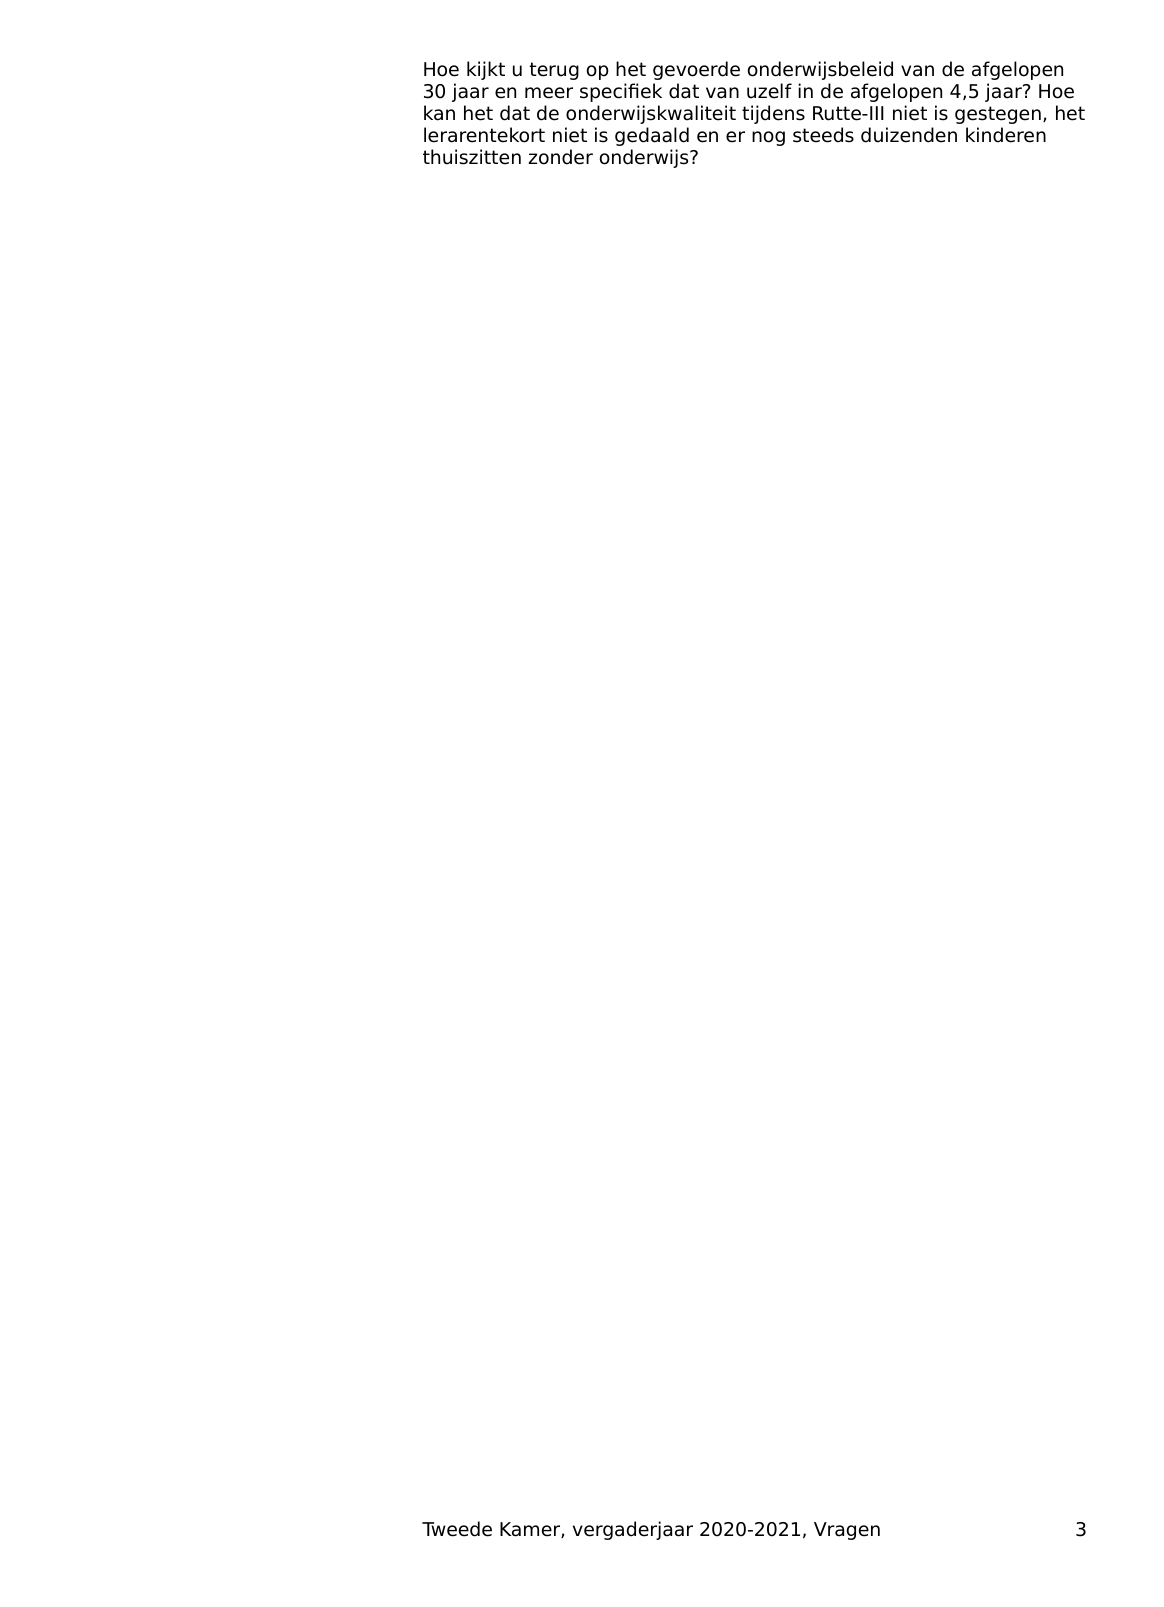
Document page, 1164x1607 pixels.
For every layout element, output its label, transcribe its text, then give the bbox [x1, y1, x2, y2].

text Hoe kijkt u terug op het gevoerde onderwijsbeleid van de afgelopen 30 jaar en meer specifiek dat van uzelf in de afgelopen 4,5 jaar? Hoe kan het dat de onderwijskwaliteit tijdens Rutte-III niet is gestegen, het lerarentekort niet is gedaald en er nog steeds duizenden kinderen thuiszitten zonder onderwijs? [422, 59, 1087, 169]
